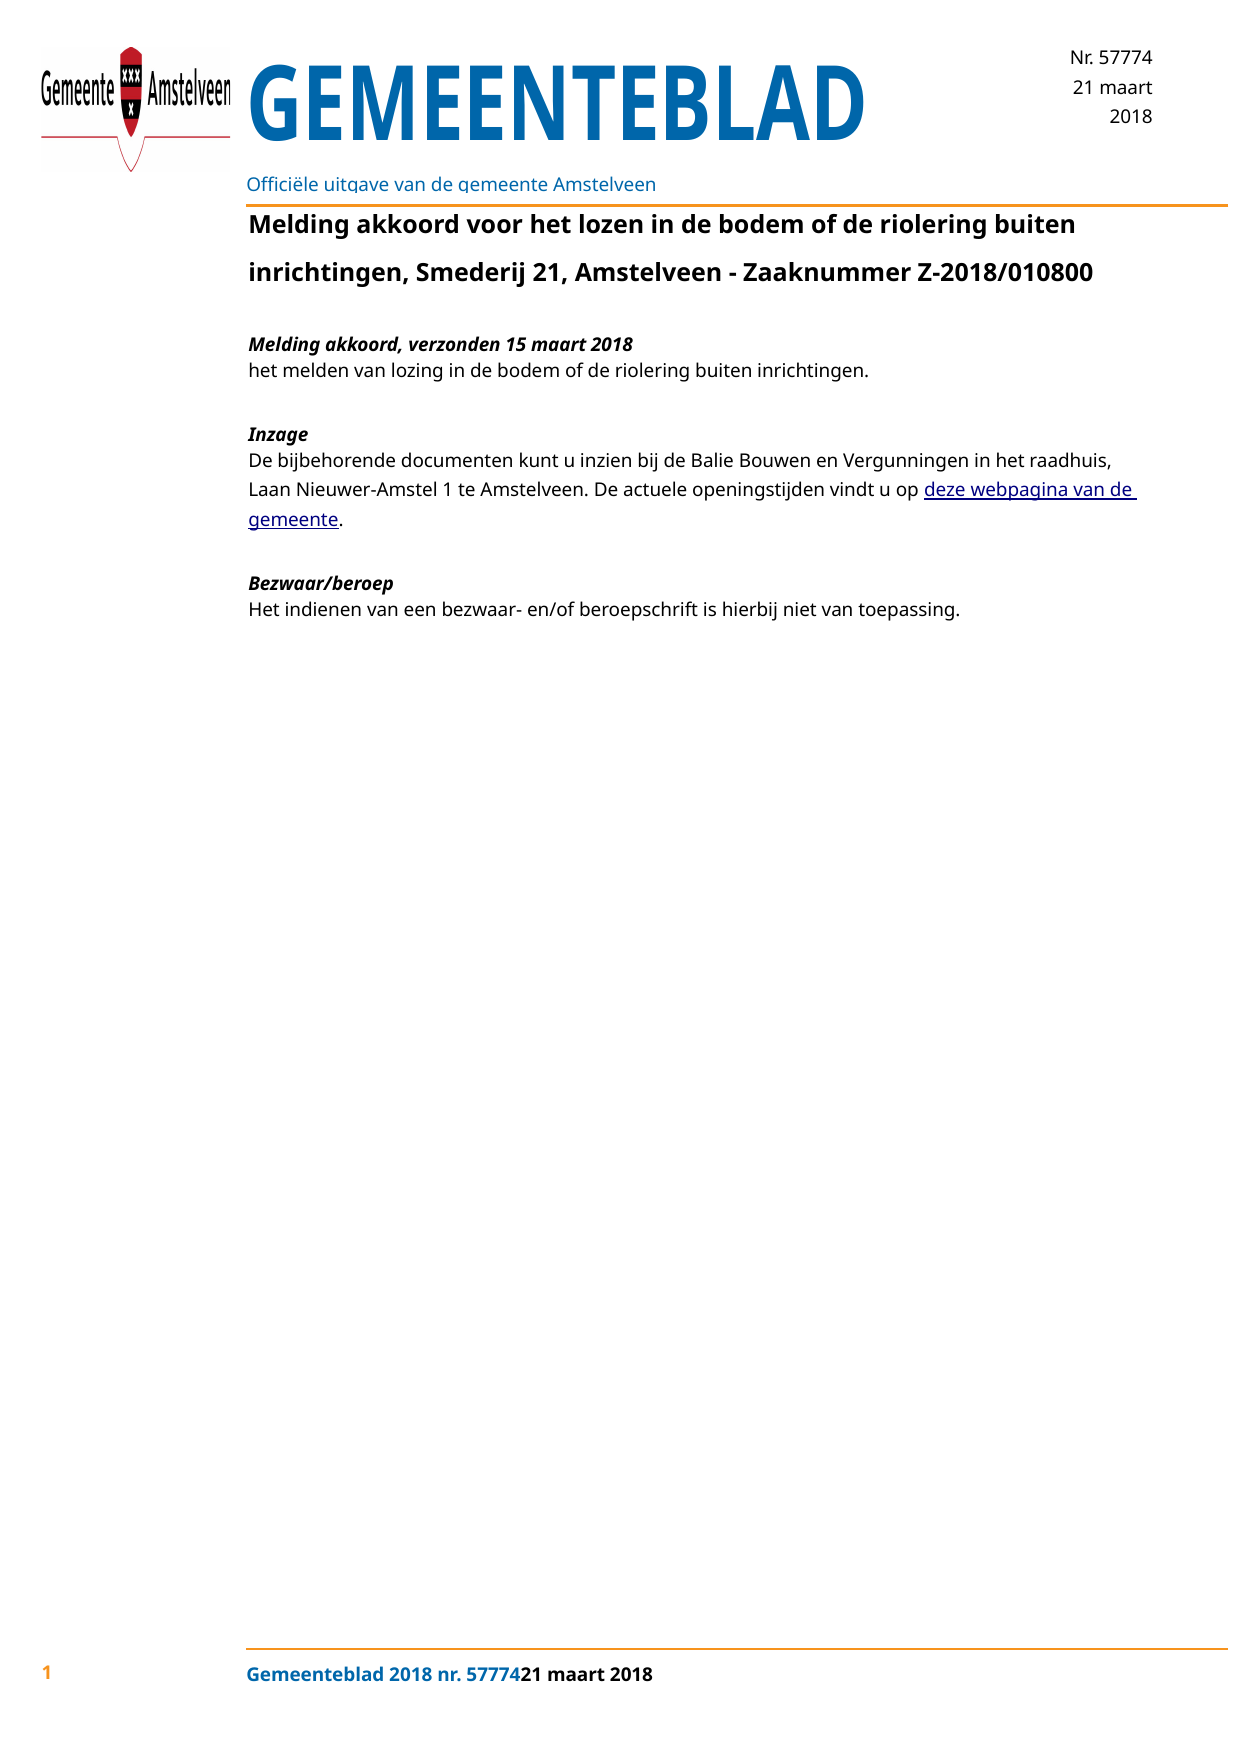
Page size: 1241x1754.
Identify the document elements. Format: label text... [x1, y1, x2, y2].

text De bijbehorende documenten kunt u inzien bij de Balie Bouwen en Vergunningen in het raadhuis, Laan Nieuwer-Amstel 1 te Amstelveen. De actuele openingstijden vindt u op deze webpagina van de gemeente. [248, 447, 1152, 532]
text Melding akkoord, verzonden 15 maart 2018 [248, 331, 1152, 357]
picture [41, 47, 231, 172]
text het melden van lozing in de bodem of de riolering buiten inrichtingen. [248, 357, 1152, 383]
text Bezwaar/beroep [248, 570, 1152, 596]
text Inzage [248, 421, 1152, 447]
text Melding akkoord voor het lozen in de bodem of de riolering buiten inrichtingen, Smederij 21, Amstelveen - Zaaknummer Z-2018/010800 [248, 207, 1152, 288]
text Het indienen van een bezwaar- en/of beroepschrift is hierbij niet van toepassing. [248, 596, 1152, 621]
